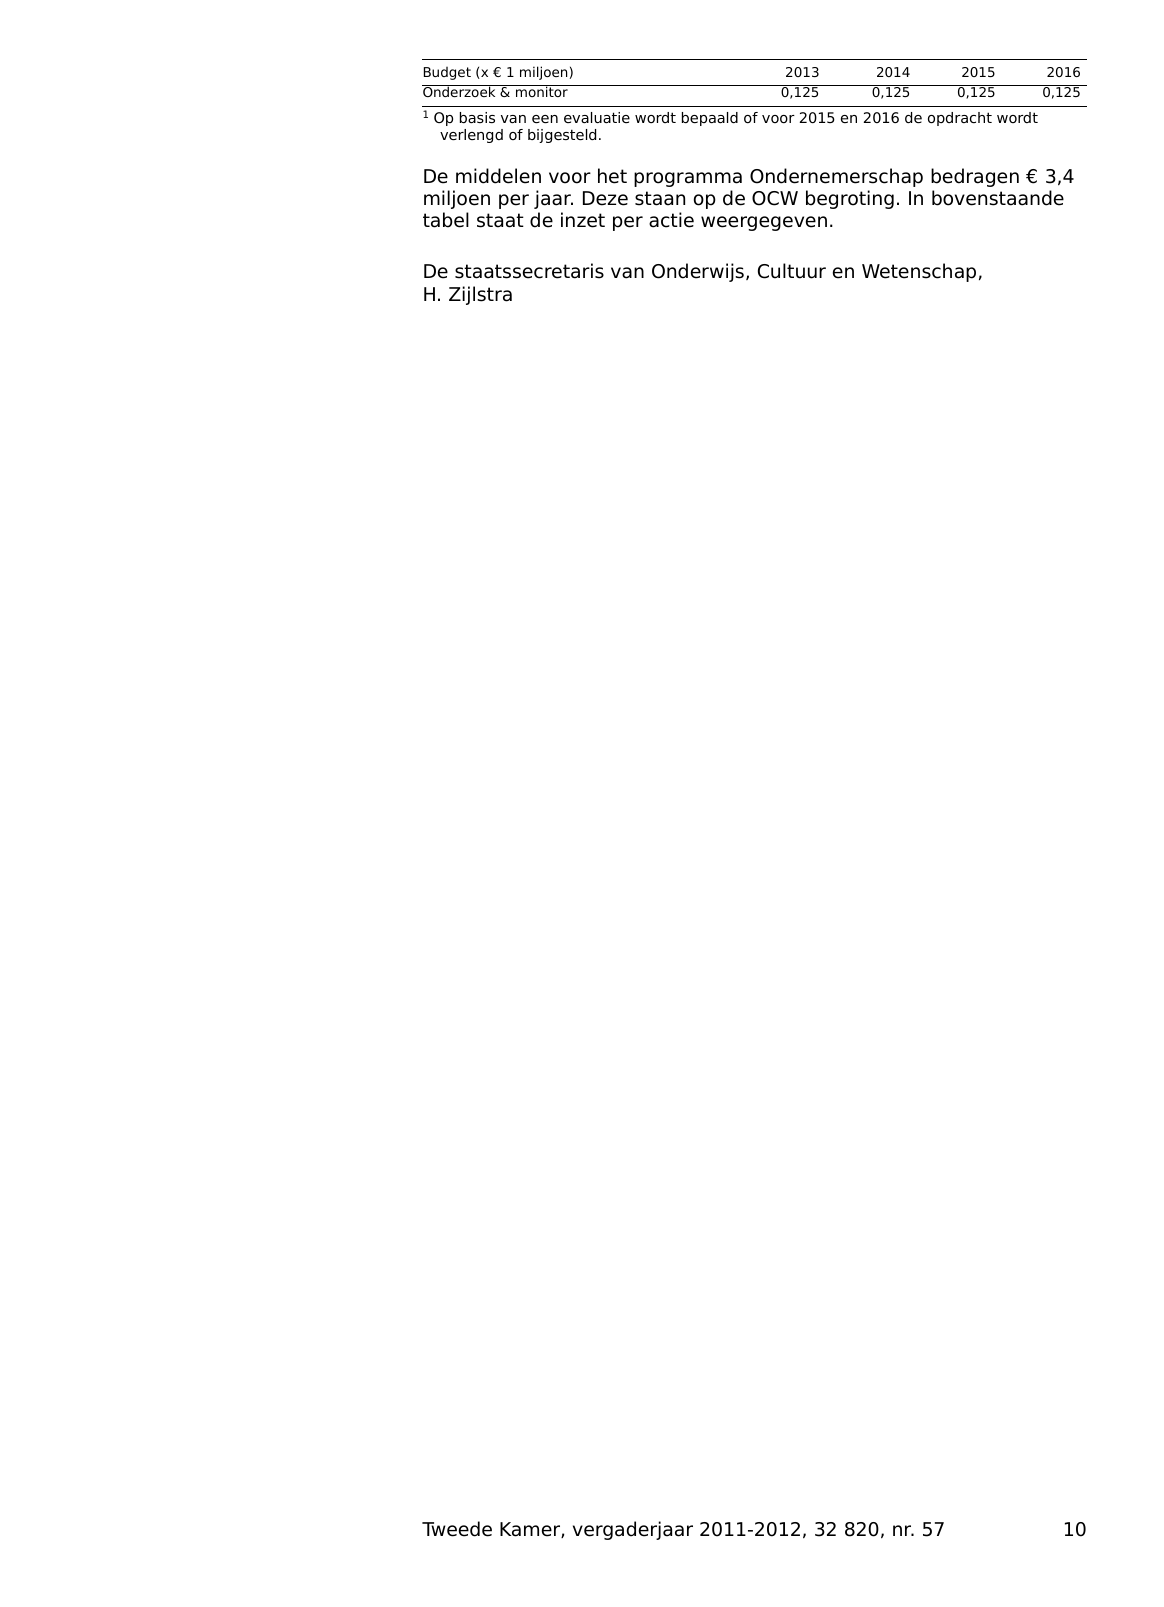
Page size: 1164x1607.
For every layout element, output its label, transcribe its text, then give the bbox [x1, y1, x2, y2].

text De middelen voor het programma Ondernemerschap bedragen € 3,4 miljoen per jaar. Deze staan op de OCW begroting. In bovenstaande tabel staat de inzet per actie weergegeven. [422, 166, 1087, 231]
table_header 2015 [916, 60, 1001, 85]
table_cell 0,125 [916, 86, 1001, 106]
table_header Budget (x € 1 miljoen) [422, 60, 740, 85]
table_header 2013 [740, 60, 825, 85]
table_cell 0,125 [825, 86, 916, 106]
table_cell 1 Op basis van een evaluatie wordt bepaald of voor 2015 en 2016 de opdracht wordt verlengd of bijgesteld. [422, 107, 1087, 143]
table_cell Onderzoek & monitor [422, 86, 740, 106]
text De staatssecretaris van Onderwijs, Cultuur en Wetenschap, H. Zijlstra [422, 261, 1087, 305]
table_cell 0,125 [1001, 86, 1087, 106]
table_header 2016 [1001, 60, 1087, 85]
table_header 2014 [825, 60, 916, 85]
table_cell 0,125 [740, 86, 825, 106]
